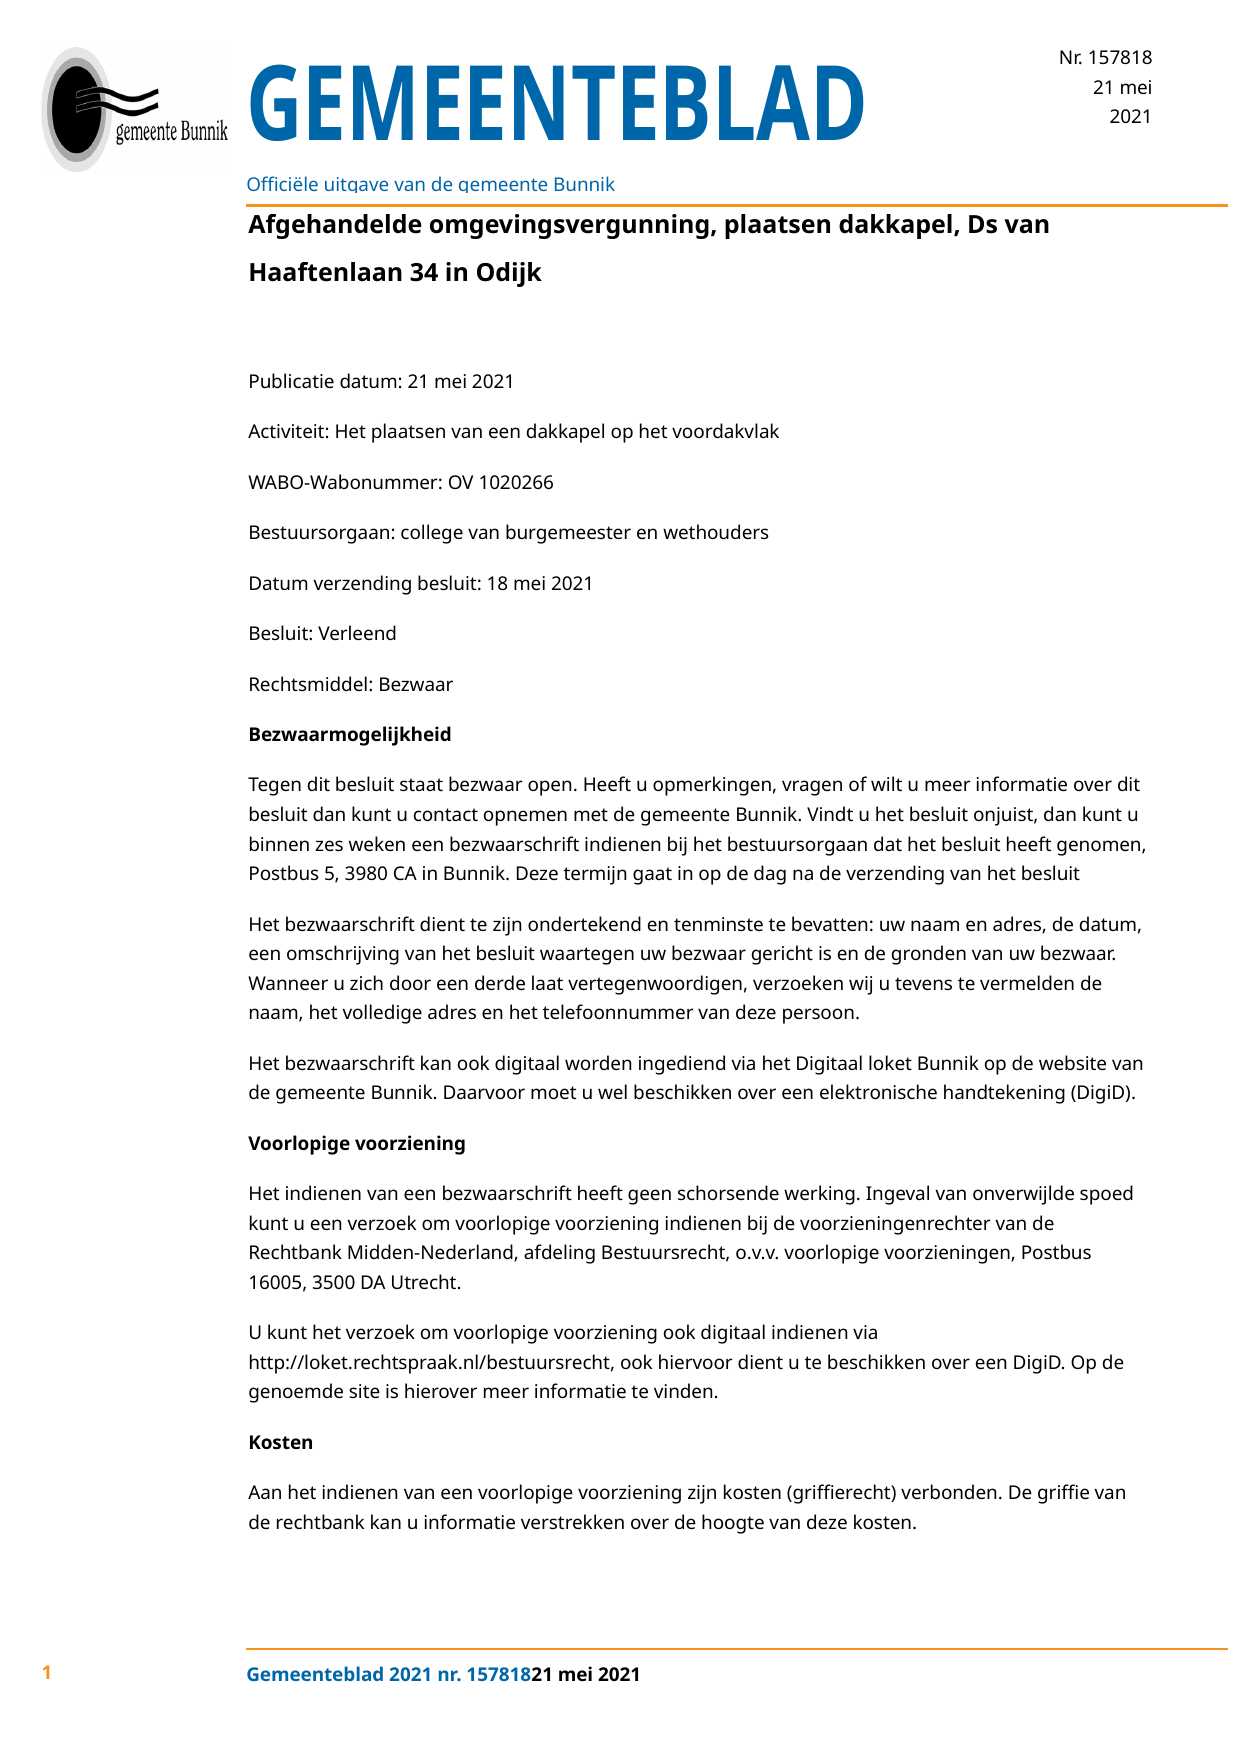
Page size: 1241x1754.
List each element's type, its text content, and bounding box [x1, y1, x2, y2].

text Rechtsmiddel: Bezwaar [248, 671, 1152, 697]
text Het bezwaarschrift dient te zijn ondertekend en tenminste te bevatten: uw naam en adres, de datum, een omschrijving van het besluit waartegen uw bezwaar gericht is en de gronden van uw bezwaar. Wanneer u zich door een derde laat vertegenwoordigen, verzoeken wij u tevens te vermelden de naam, het volledige adres en het telefoonnummer van deze persoon. [248, 911, 1152, 1025]
text Tegen dit besluit staat bezwaar open. Heeft u opmerkingen, vragen of wilt u meer informatie over dit besluit dan kunt u contact opnemen met de gemeente Bunnik. Vindt u het besluit onjuist, dan kunt u binnen zes weken een bezwaarschrift indienen bij het bestuursorgaan dat het besluit heeft genomen, Postbus 5, 3980 CA in Bunnik. Deze termijn gaat in op de dag na de verzending van het besluit [248, 772, 1152, 886]
text Bestuursorgaan: college van burgemeester en wethouders [248, 519, 1152, 545]
text Kosten [248, 1429, 1152, 1455]
text Datum verzending besluit: 18 mei 2021 [248, 570, 1152, 596]
text Aan het indienen van een voorlopige voorziening zijn kosten (griffierecht) verbonden. De griffie van de rechtbank kan u informatie verstrekken over de hoogte van deze kosten. [248, 1479, 1152, 1535]
text WABO-Wabonummer: OV 1020266 [248, 469, 1152, 495]
text Voorlopige voorziening [248, 1130, 1152, 1156]
text Het indienen van een bezwaarschrift heeft geen schorsende werking. Ingeval van onverwijlde spoed kunt u een verzoek om voorlopige voorziening indienen bij de voorzieningenrechter van de Rechtbank Midden-Nederland, afdeling Bestuursrecht, o.v.v. voorlopige voorzieningen, Postbus 16005, 3500 DA Utrecht. [248, 1180, 1152, 1295]
text U kunt het verzoek om voorlopige voorziening ook digitaal indienen via http://loket.rechtspraak.nl/bestuursrecht, ook hiervoor dient u te beschikken over een DigiD. Op de genoemde site is hierover meer informatie te vinden. [248, 1319, 1152, 1404]
picture [41, 47, 231, 172]
text Bezwaarmogelijkheid [248, 721, 1152, 747]
text Activiteit: Het plaatsen van een dakkapel op het voordakvlak [248, 419, 1152, 444]
text Besluit: Verleend [248, 620, 1152, 646]
text Afgehandelde omgevingsvergunning, plaatsen dakkapel, Ds van Haaftenlaan 34 in Odijk [248, 207, 1152, 288]
text Het bezwaarschrift kan ook digitaal worden ingediend via het Digitaal loket Bunnik op de website van de gemeente Bunnik. Daarvoor moet u wel beschikken over een elektronische handtekening (DigiD). [248, 1050, 1152, 1105]
text Publicatie datum: 21 mei 2021 [248, 368, 1152, 394]
